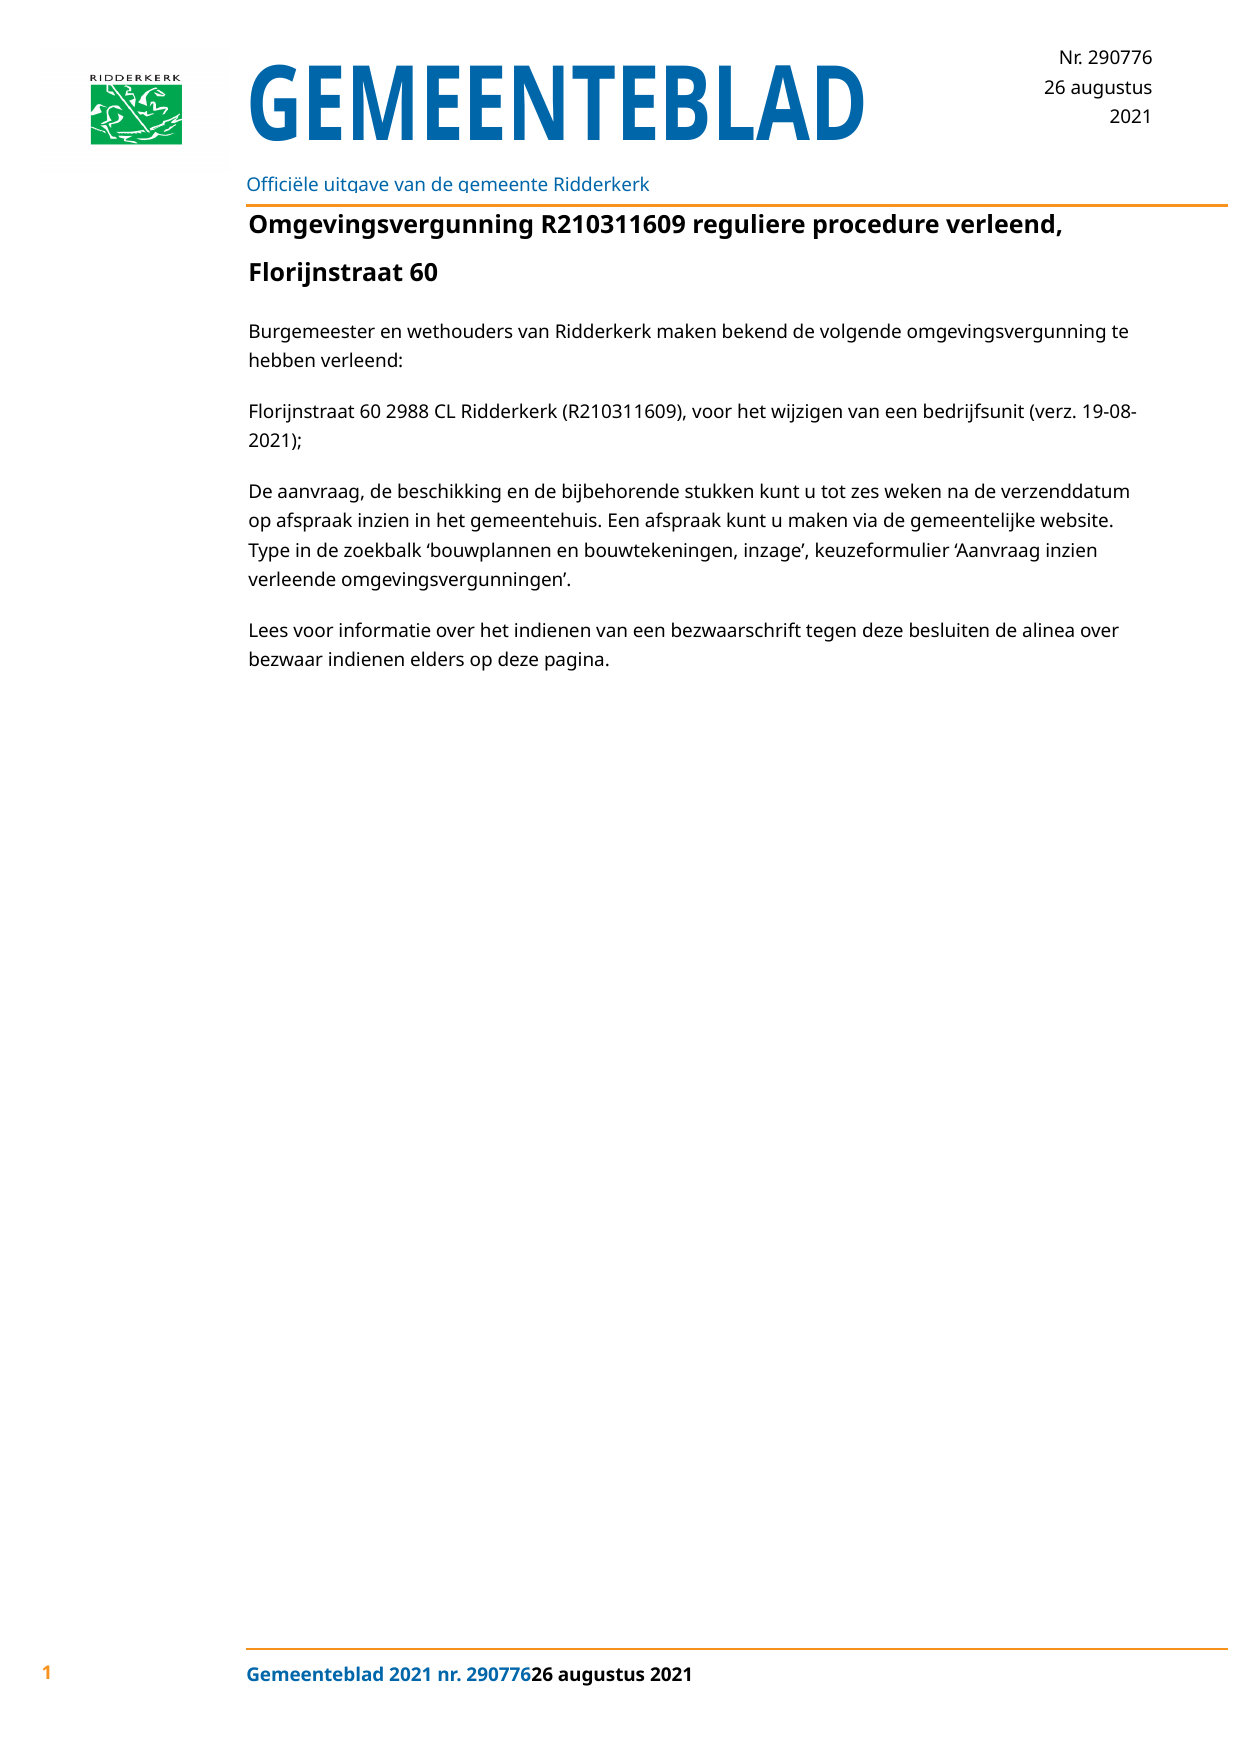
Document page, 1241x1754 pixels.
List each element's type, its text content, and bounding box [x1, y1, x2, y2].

picture [41, 47, 231, 172]
text Burgemeester en wethouders van Ridderkerk maken bekend de volgende omgevingsvergunning te hebben verleend: [248, 318, 1152, 373]
text Lees voor informatie over het indienen van een bezwaarschrift tegen deze besluiten de alinea over bezwaar indienen elders op deze pagina. [248, 617, 1152, 672]
text De aanvraag, de beschikking en de bijbehorende stukken kunt u tot zes weken na de verzenddatum op afspraak inzien in het gemeentehuis. Een afspraak kunt u maken via de gemeentelijke website. Type in de zoekbalk ‘bouwplannen en bouwtekeningen, inzage’, keuzeformulier ‘Aanvraag inzien verleende omgevingsvergunningen’. [248, 478, 1152, 592]
text Florijnstraat 60 2988 CL Ridderkerk (R210311609), voor het wijzigen van een bedrijfsunit (verz. 19-08-2021); [248, 398, 1152, 453]
text Omgevingsvergunning R210311609 reguliere procedure verleend, Florijnstraat 60 [248, 207, 1152, 288]
